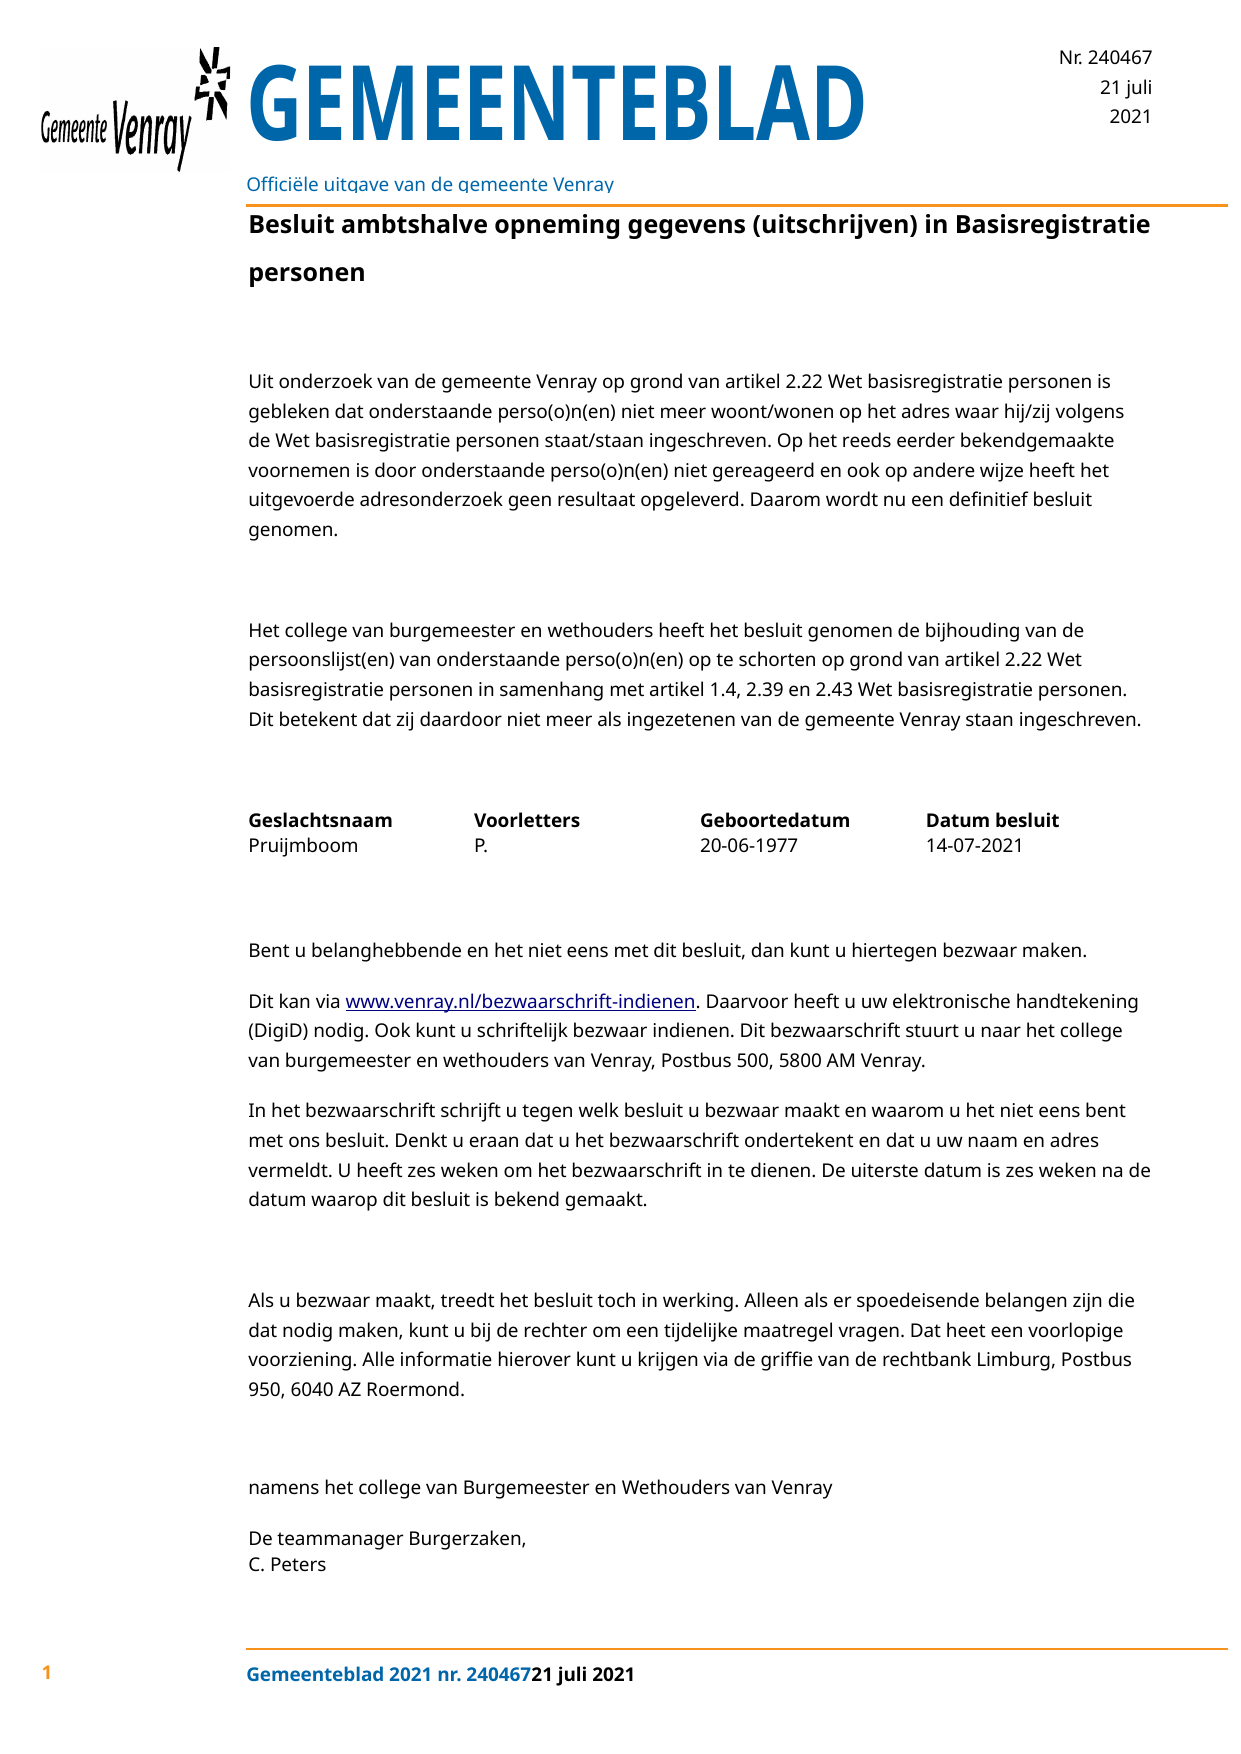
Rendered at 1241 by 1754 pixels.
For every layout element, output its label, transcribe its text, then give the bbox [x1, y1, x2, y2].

text Besluit ambtshalve opneming gegevens (uitschrijven) in Basisregistratie personen [248, 207, 1152, 288]
text C. Peters [248, 1551, 1152, 1577]
text namens het college van Burgemeester en Wethouders van Venray [248, 1474, 1152, 1500]
text Bent u belanghebbende en het niet eens met dit besluit, dan kunt u hiertegen bezwaar maken. [248, 938, 1152, 963]
text Uit onderzoek van de gemeente Venray op grond van artikel 2.22 Wet basisregistratie personen is gebleken dat onderstaande perso(o)n(en) niet meer woont/wonen op het adres waar hij/zij volgens de Wet basisregistratie personen staat/staan ingeschreven. Op het reeds eerder bekendgemaakte voornemen is door onderstaande perso(o)n(en) niet gereageerd en ook op andere wijze heeft het uitgevoerde adresonderzoek geen resultaat opgeleverd. Daarom wordt nu een definitief besluit genomen. [248, 368, 1152, 542]
table_header Voorletters [474, 807, 700, 832]
table_header Geboortedatum [700, 807, 926, 832]
table_cell [700, 858, 926, 884]
table_cell P. [474, 833, 700, 858]
picture [41, 47, 231, 172]
table_cell Pruijmboom [248, 833, 474, 858]
table_cell [248, 858, 474, 884]
table_cell 20-06-1977 [700, 833, 926, 858]
table_cell 14-07-2021 [926, 833, 1152, 858]
text Als u bezwaar maakt, treedt het besluit toch in werking. Alleen als er spoedeisende belangen zijn die dat nodig maken, kunt u bij de rechter om een tijdelijke maatregel vragen. Dat heet een voorlopige voorziening. Alle informatie hierover kunt u krijgen via de griffie van de rechtbank Limburg, Postbus 950, 6040 AZ Roermond. [248, 1287, 1152, 1402]
table_header Datum besluit [926, 807, 1152, 832]
text De teammanager Burgerzaken, [248, 1526, 1152, 1551]
text Dit kan via www.venray.nl/bezwaarschrift-indienen. Daarvoor heeft u uw elektronische handtekening (DigiD) nodig. Ook kunt u schriftelijk bezwaar indienen. Dit bezwaarschrift stuurt u naar het college van burgemeester en wethouders van Venray, Postbus 500, 5800 AM Venray. [248, 988, 1152, 1073]
text In het bezwaarschrift schrijft u tegen welk besluit u bezwaar maakt en waarom u het niet eens bent met ons besluit. Denkt u eraan dat u het bezwaarschrift ondertekent en dat u uw naam en adres vermeldt. U heeft zes weken om het bezwaarschrift in te dienen. De uiterste datum is zes weken na de datum waarop dit besluit is bekend gemaakt. [248, 1098, 1152, 1212]
table_header Geslachtsnaam [248, 807, 474, 832]
table_cell [926, 858, 1152, 884]
table_cell [474, 858, 700, 884]
text Het college van burgemeester en wethouders heeft het besluit genomen de bijhouding van de persoonslijst(en) van onderstaande perso(o)n(en) op te schorten op grond van artikel 2.22 Wet basisregistratie personen in samenhang met artikel 1.4, 2.39 en 2.43 Wet basisregistratie personen. Dit betekent dat zij daardoor niet meer als ingezetenen van de gemeente Venray staan ingeschreven. [248, 617, 1152, 732]
